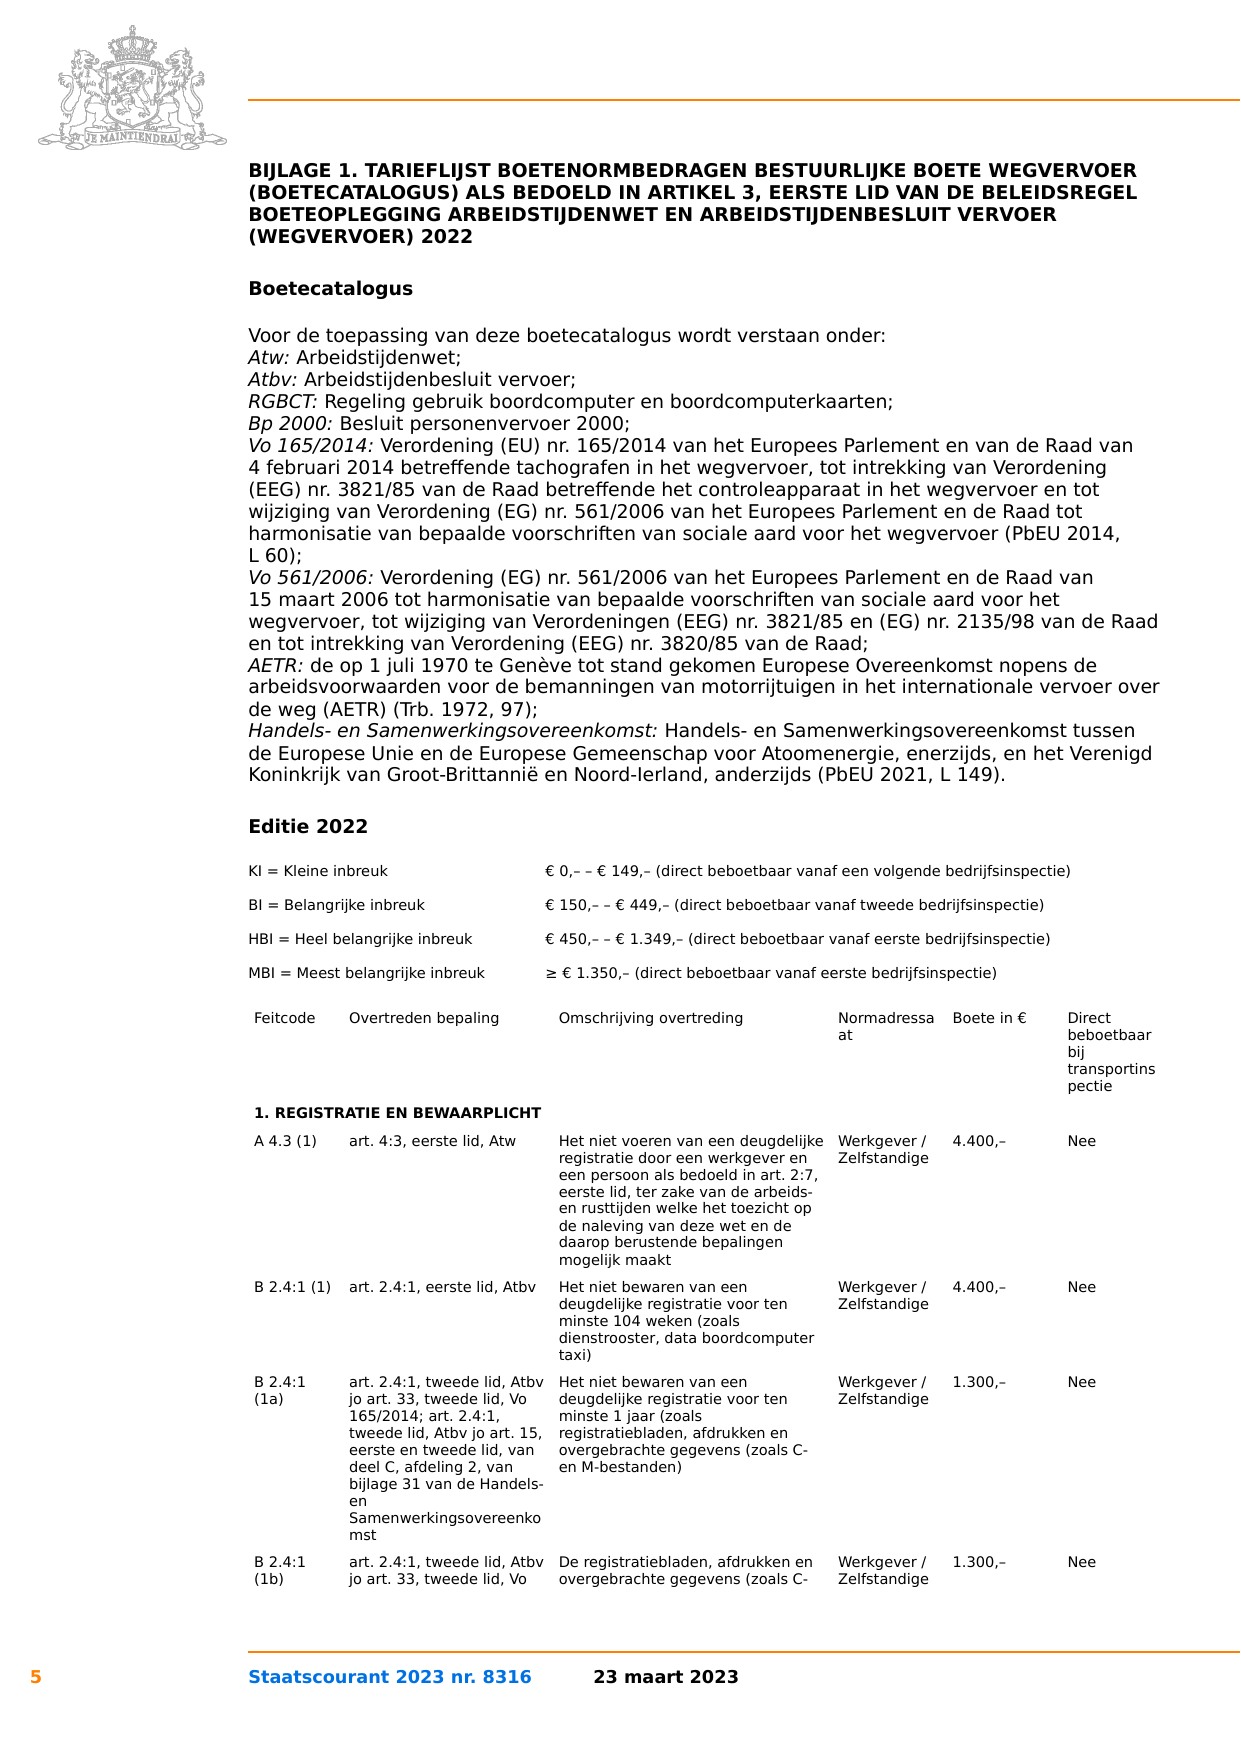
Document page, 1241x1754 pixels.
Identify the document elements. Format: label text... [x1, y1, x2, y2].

text Vo 561/2006: Verordening (EG) nr. 561/2006 van het Europees Parlement en de Raad van 15 maart 2006 tot harmonisatie van bepaalde voorschriften van sociale aard voor het wegvervoer, tot wijziging van Verordeningen (EEG) nr. 3821/85 en (EG) nr. 2135/98 van de Raad en tot intrekking van Verordening (EEG) nr. 3820/85 van de Raad; [248, 567, 1163, 654]
table_header Normadressaat [833, 1005, 946, 1099]
table_cell € 450,– – € 1.349,– (direct beboetbaar vanaf eerste bedrijfsinspectie) [539, 931, 1163, 948]
table_cell B 2.4:1 (1b) [249, 1550, 342, 1593]
table_cell Werkgever / Zelfstandige [833, 1128, 946, 1273]
table_cell De registratiebladen, afdrukken en overgebrachte gegevens (zoals C- [553, 1550, 832, 1593]
text AETR: de op 1 juli 1970 te Genève tot stand gekomen Europese Overeenkomst nopens de arbeidsvoorwaarden voor de bemanningen van motorrijtuigen in het internationale vervoer over de weg (AETR) (Trb. 1972, 97); [248, 654, 1163, 720]
table_cell B 2.4:1 (1) [249, 1274, 342, 1368]
picture [38, 25, 227, 150]
table_cell ≥ € 1.350,– (direct beboetbaar vanaf eerste bedrijfsinspectie) [539, 965, 1163, 982]
table_cell 4.400,– [947, 1274, 1061, 1368]
table_cell 1. REGISTRATIE EN BEWAARPLICHT [249, 1100, 1163, 1127]
text Bp 2000: Besluit personenvervoer 2000; [248, 413, 1163, 435]
table_cell art. 2.4:1, tweede lid, Atbv jo art. 33, tweede lid, Vo [343, 1550, 552, 1593]
table_cell Werkgever / Zelfstandige [833, 1274, 946, 1368]
text Vo 165/2014: Verordening (EU) nr. 165/2014 van het Europees Parlement en van de Raad van 4 februari 2014 betreffende tachografen in het wegvervoer, tot intrekking van Verordening (EEG) nr. 3821/85 van de Raad betreffende het controleapparaat in het wegvervoer en tot wijziging van Verordening (EG) nr. 561/2006 van het Europees Parlement en de Raad tot harmonisatie van bepaalde voorschriften van sociale aard voor het wegvervoer (PbEU 2014, L 60); [248, 435, 1163, 567]
table_cell [539, 948, 1163, 965]
table_cell 1.300,– [947, 1550, 1061, 1593]
subtitle Editie 2022 [248, 816, 1163, 838]
table_header Omschrijving overtreding [553, 1005, 832, 1099]
table_header KI = Kleine inbreuk [248, 863, 539, 880]
table_cell Werkgever / Zelfstandige [833, 1369, 946, 1548]
table_cell Nee [1062, 1274, 1163, 1368]
table_cell Het niet bewaren van een deugdelijke registratie voor ten minste 1 jaar (zoals registratiebladen, afdrukken en overgebrachte gegevens (zoals C- en M-bestanden) [553, 1369, 832, 1548]
table_cell € 150,– – € 449,– (direct beboetbaar vanaf tweede bedrijfsinspectie) [539, 897, 1163, 914]
table_cell art. 4:3, eerste lid, Atw [343, 1128, 552, 1273]
table_header Feitcode [249, 1005, 342, 1099]
table_cell A 4.3 (1) [249, 1128, 342, 1273]
table_cell 1.300,– [947, 1369, 1061, 1548]
table_cell HBI = Heel belangrijke inbreuk [248, 931, 539, 948]
table_cell art. 2.4:1, tweede lid, Atbv jo art. 33, tweede lid, Vo 165/2014; art. 2.4:1, tweede lid, Atbv jo art. 15, eerste en tweede lid, van deel C, afdeling 2, van bijlage 31 van de Handels- en Samenwerkingsovereenkomst [343, 1369, 552, 1548]
text Atbv: Arbeidstijdenbesluit vervoer; [248, 369, 1163, 391]
subtitle BIJLAGE 1. TARIEFLIJST BOETENORMBEDRAGEN BESTUURLIJKE BOETE WEGVERVOER (BOETECATALOGUS) ALS BEDOELD IN ARTIKEL 3, EERSTE LID VAN DE BELEIDSREGEL BOETEOPLEGGING ARBEIDSTIJDENWET EN ARBEIDSTIJDENBESLUIT VERVOER (WEGVERVOER) 2022 [248, 160, 1163, 248]
table_cell Nee [1062, 1550, 1163, 1593]
table_cell Werkgever / Zelfstandige [833, 1550, 946, 1593]
table_cell [539, 914, 1163, 931]
table_cell art. 2.4:1, eerste lid, Atbv [343, 1274, 552, 1368]
table_cell Het niet bewaren van een deugdelijke registratie voor ten minste 104 weken (zoals dienstrooster, data boordcomputer taxi) [553, 1274, 832, 1368]
table_cell Het niet voeren van een deugdelijke registratie door een werkgever en een persoon als bedoeld in art. 2:7, eerste lid, ter zake van de arbeids- en rusttijden welke het toezicht op de naleving van deze wet en de daarop berustende bepalingen mogelijk maakt [553, 1128, 832, 1273]
table_cell B 2.4:1 (1a) [249, 1369, 342, 1548]
table_cell [248, 914, 539, 931]
table_cell MBI = Meest belangrijke inbreuk [248, 965, 539, 982]
table_header Boete in € [947, 1005, 1061, 1099]
table_header Direct beboetbaar bij transportinspectie [1062, 1005, 1163, 1099]
table_cell 4.400,– [947, 1128, 1061, 1273]
text Voor de toepassing van deze boetecatalogus wordt verstaan onder: [248, 325, 1163, 347]
table_header Overtreden bepaling [343, 1005, 552, 1099]
table_cell Nee [1062, 1128, 1163, 1273]
table_cell BI = Belangrijke inbreuk [248, 897, 539, 914]
table_cell [248, 880, 539, 897]
table_cell [248, 948, 539, 965]
table_cell Nee [1062, 1369, 1163, 1548]
text RGBCT: Regeling gebruik boordcomputer en boordcomputerkaarten; [248, 391, 1163, 413]
table_cell [539, 880, 1163, 897]
text Atw: Arbeidstijdenwet; [248, 347, 1163, 369]
table_header € 0,– – € 149,– (direct beboetbaar vanaf een volgende bedrijfsinspectie) [539, 863, 1163, 880]
text Handels- en Samenwerkingsovereenkomst: Handels- en Samenwerkingsovereenkomst tussen de Europese Unie en de Europese Gemeenschap voor Atoomenergie, enerzijds, en het Verenigd Koninkrijk van Groot-Brittannië en Noord-Ierland, anderzijds (PbEU 2021, L 149). [248, 720, 1163, 786]
subtitle Boetecatalogus [248, 278, 1163, 300]
